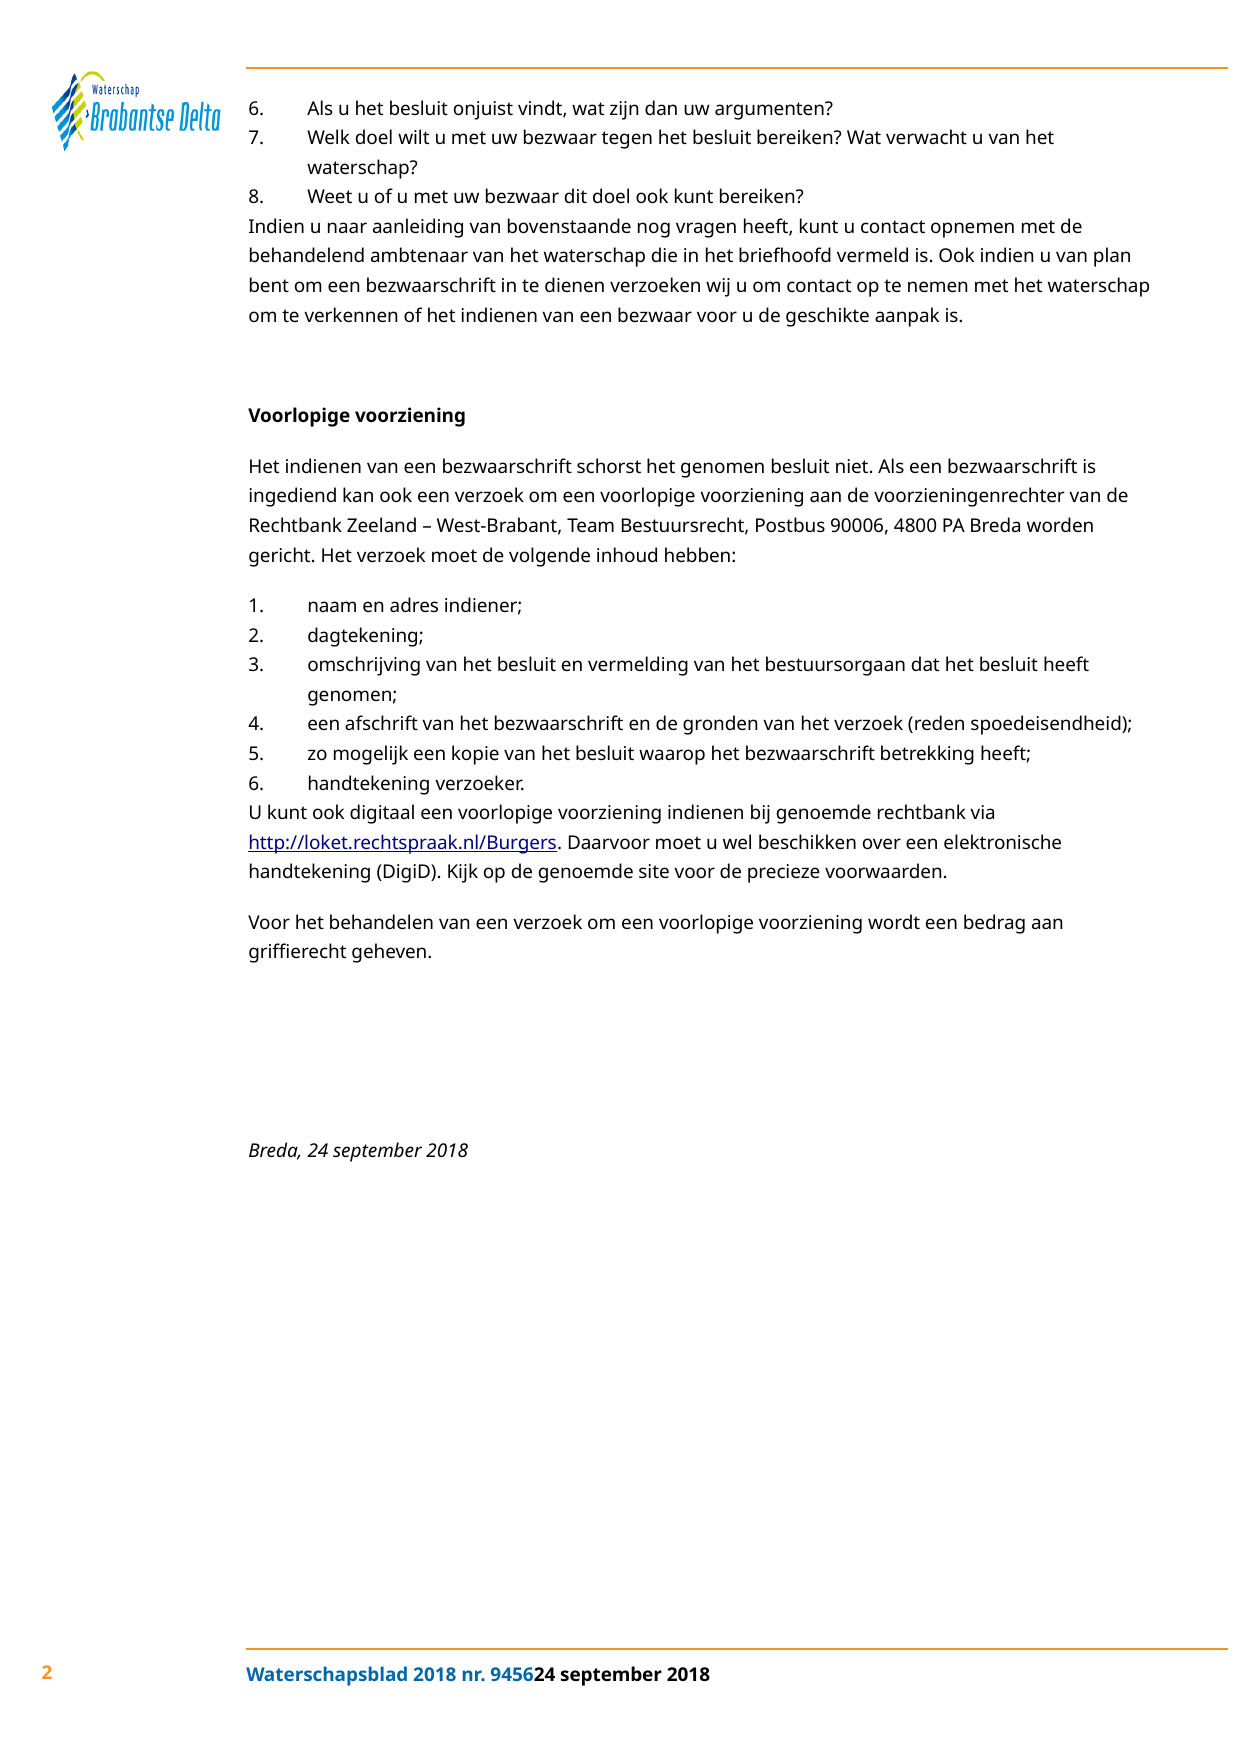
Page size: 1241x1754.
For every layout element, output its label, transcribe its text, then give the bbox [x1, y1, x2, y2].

list zo mogelijk een kopie van het besluit waarop het bezwaarschrift betrekking heeft; [248, 740, 1152, 766]
list een afschrift van het bezwaarschrift en de gronden van het verzoek (reden spoedeisendheid); [248, 711, 1152, 736]
text Voor het behandelen van een verzoek om een voorlopige voorziening wordt een bedrag aan griffierecht geheven. [248, 909, 1152, 964]
list Weet u of u met uw bezwaar dit doel ook kunt bereiken? [248, 183, 1152, 209]
text U kunt ook digitaal een voorlopige voorziening indienen bij genoemde rechtbank via http://loket.rechtspraak.nl/Burgers. Daarvoor moet u wel beschikken over een elektronische handtekening (DigiD). Kijk op de genoemde site voor de precieze voorwaarden. [248, 799, 1152, 884]
list handtekening verzoeker. [248, 770, 1152, 796]
text Het indienen van een bezwaarschrift schorst het genomen besluit niet. Als een bezwaarschrift is ingediend kan ook een verzoek om een voorlopige voorziening aan de voorzieningenrechter van de Rechtbank Zeeland – West-Brabant, Team Bestuursrecht, Postbus 90006, 4800 PA Breda worden gericht. Het verzoek moet de volgende inhoud hebben: [248, 453, 1152, 568]
text Indien u naar aanleiding van bovenstaande nog vragen heeft, kunt u contact opnemen met de behandelend ambtenaar van het waterschap die in het briefhoofd vermeld is. Ook indien u van plan bent om een bezwaarschrift in te dienen verzoeken wij u om contact op te nemen met het waterschap om te verkennen of het indienen van een bezwaar voor u de geschikte aanpak is. [248, 213, 1152, 328]
text Voorlopige voorziening [248, 403, 1152, 428]
list dagtekening; [248, 622, 1152, 648]
list naam en adres indiener; [248, 592, 1152, 618]
picture [41, 47, 231, 172]
list Als u het besluit onjuist vindt, wat zijn dan uw argumenten? [248, 95, 1152, 121]
text Breda, 24 september 2018 [248, 1138, 1152, 1163]
list Welk doel wilt u met uw bezwaar tegen het besluit bereiken? Wat verwacht u van het waterschap? [248, 124, 1152, 180]
list omschrijving van het besluit en vermelding van het bestuursorgaan dat het besluit heeft genomen; [248, 651, 1152, 707]
